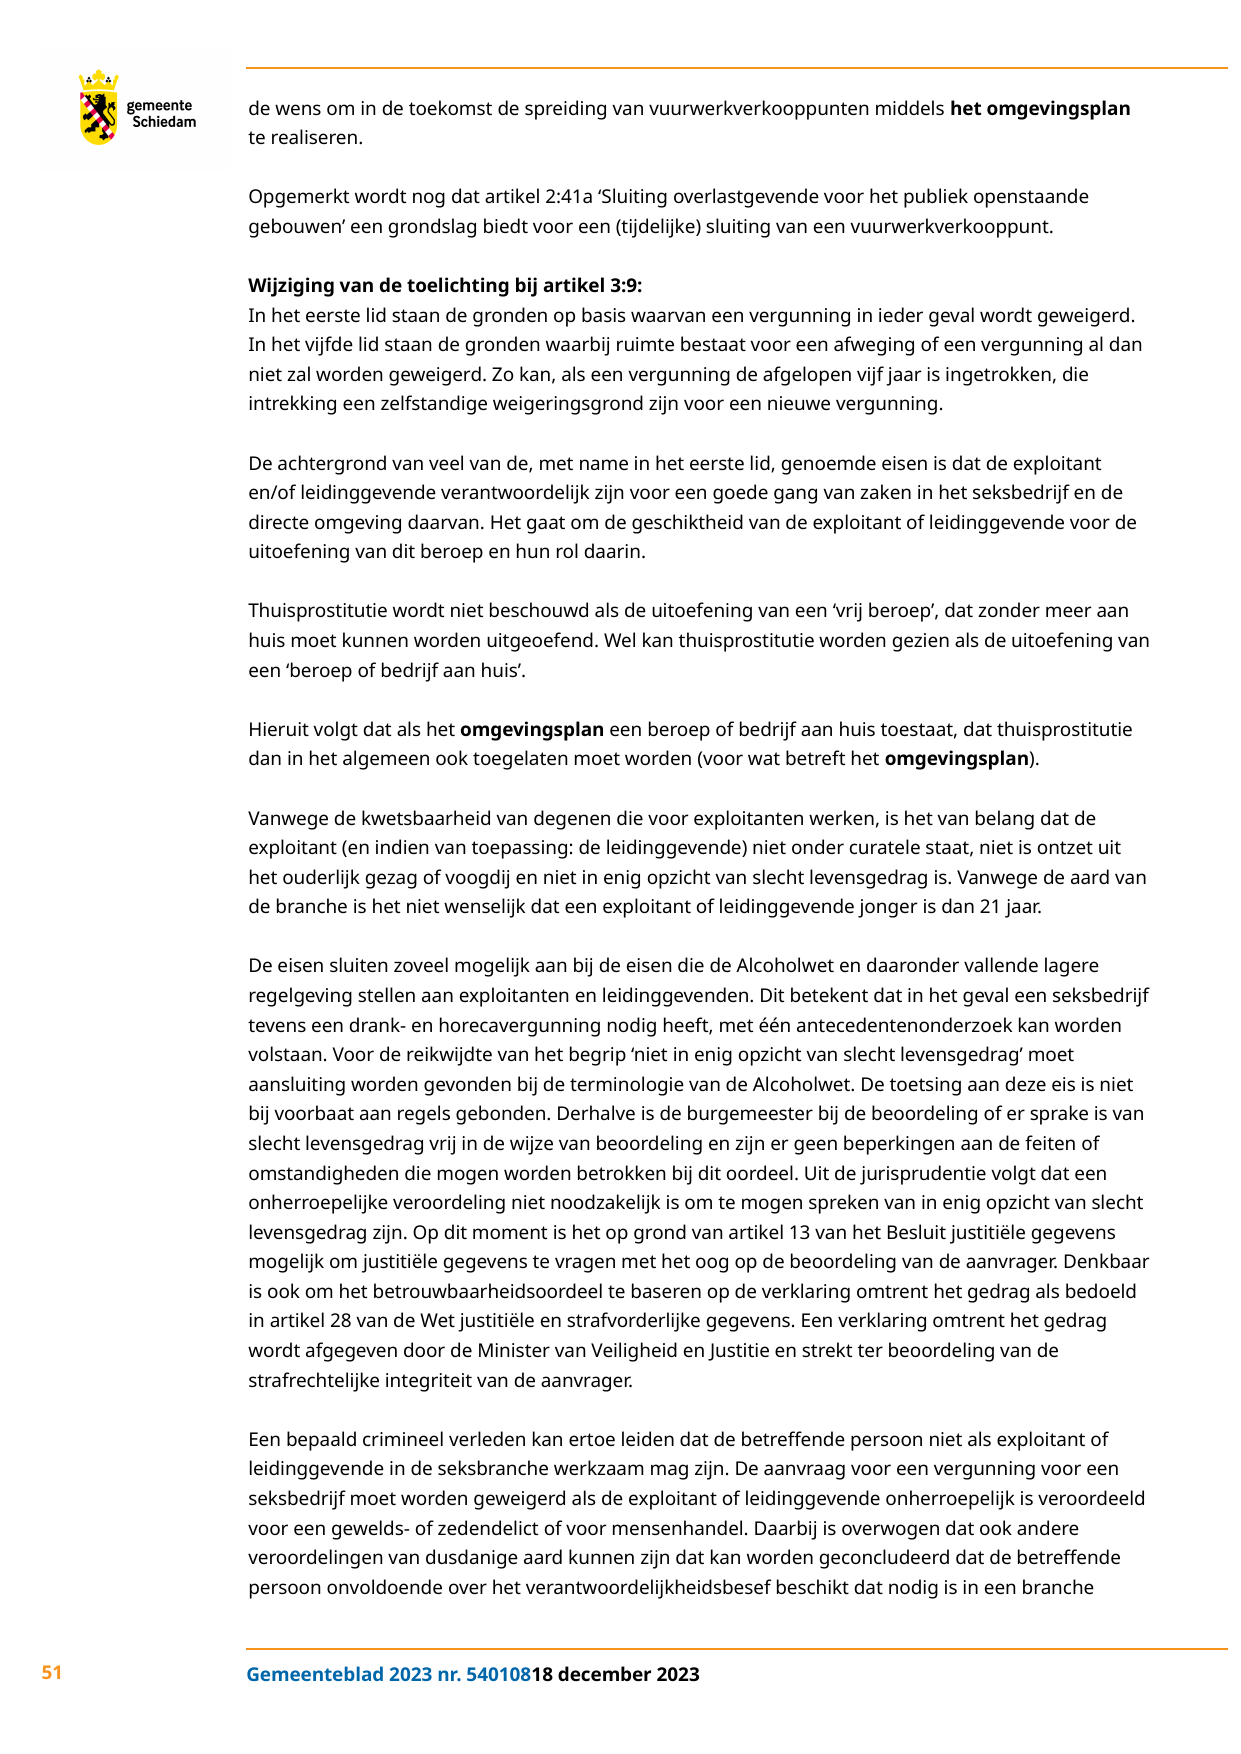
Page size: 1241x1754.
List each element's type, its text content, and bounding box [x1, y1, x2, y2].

text Wijziging van de toelichting bij artikel 3:9: [248, 272, 1152, 298]
text In het eerste lid staan de gronden op basis waarvan een vergunning in ieder geval wordt geweigerd. In het vijfde lid staan de gronden waarbij ruimte bestaat voor een afweging of een vergunning al dan niet zal worden geweigerd. Zo kan, als een vergunning de afgelopen vijf jaar is ingetrokken, die intrekking een zelfstandige weigeringsgrond zijn voor een nieuwe vergunning. [248, 302, 1152, 416]
text Thuisprostitutie wordt niet beschouwd als de uitoefening van een ‘vrij beroep’, dat zonder meer aan huis moet kunnen worden uitgeoefend. Wel kan thuisprostitutie worden gezien als de uitoefening van een ‘beroep of bedrijf aan huis’. [248, 598, 1152, 683]
text Opgemerkt wordt nog dat artikel 2:41a ‘Sluiting overlastgevende voor het publiek openstaande gebouwen’ een grondslag biedt voor een (tijdelijke) sluiting van een vuurwerkverkooppunt. [248, 183, 1152, 239]
text De eisen sluiten zoveel mogelijk aan bij de eisen die de Alcoholwet en daaronder vallende lagere regelgeving stellen aan exploitanten en leidinggevenden. Dit betekent dat in het geval een seksbedrijf tevens een drank- en horecavergunning nodig heeft, met één antecedentenonderzoek kan worden volstaan. Voor de reikwijdte van het begrip ‘niet in enig opzicht van slecht levensgedrag’ moet aansluiting worden gevonden bij de terminologie van de Alcoholwet. De toetsing aan deze eis is niet bij voorbaat aan regels gebonden. Derhalve is de burgemeester bij de beoordeling of er sprake is van slecht levensgedrag vrij in de wijze van beoordeling en zijn er geen beperkingen aan de feiten of omstandigheden die mogen worden betrokken bij dit oordeel. Uit de jurisprudentie volgt dat een onherroepelijke veroordeling niet noodzakelijk is om te mogen spreken van in enig opzicht van slecht levensgedrag zijn. Op dit moment is het op grond van artikel 13 van het Besluit justitiële gegevens mogelijk om justitiële gegevens te vragen met het oog op de beoordeling van de aanvrager. Denkbaar is ook om het betrouwbaarheidsoordeel te baseren op de verklaring omtrent het gedrag als bedoeld in artikel 28 van de Wet justitiële en strafvorderlijke gegevens. Een verklaring omtrent het gedrag wordt afgegeven door de Minister van Veiligheid en Justitie en strekt ter beoordeling van de strafrechtelijke integriteit van de aanvrager. [248, 953, 1152, 1393]
text De achtergrond van veel van de, met name in het eerste lid, genoemde eisen is dat de exploitant en/of leidinggevende verantwoordelijk zijn voor een goede gang van zaken in het seksbedrijf en de directe omgeving daarvan. Het gaat om de geschiktheid van de exploitant of leidinggevende voor de uitoefening van dit beroep en hun rol daarin. [248, 450, 1152, 564]
text Vanwege de kwetsbaarheid van degenen die voor exploitanten werken, is het van belang dat de exploitant (en indien van toepassing: de leidinggevende) niet onder curatele staat, niet is ontzet uit het ouderlijk gezag of voogdij en niet in enig opzicht van slecht levensgedrag is. Vanwege de aard van de branche is het niet wenselijk dat een exploitant of leidinggevende jonger is dan 21 jaar. [248, 805, 1152, 919]
picture [41, 47, 231, 172]
text Een bepaald crimineel verleden kan ertoe leiden dat de betreffende persoon niet als exploitant of leidinggevende in de seksbranche werkzaam mag zijn. De aanvraag voor een vergunning voor een seksbedrijf moet worden geweigerd als de exploitant of leidinggevende onherroepelijk is veroordeeld voor een gewelds- of zedendelict of voor mensenhandel. Daarbij is overwogen dat ook andere veroordelingen van dusdanige aard kunnen zijn dat kan worden geconcludeerd dat de betreffende persoon onvoldoende over het verantwoordelijkheidsbesef beschikt dat nodig is in een branche [248, 1426, 1152, 1600]
text de wens om in de toekomst de spreiding van vuurwerkverkooppunten middels het omgevingsplan te realiseren. [248, 95, 1152, 150]
text Hieruit volgt dat als het omgevingsplan een beroep of bedrijf aan huis toestaat, dat thuisprostitutie dan in het algemeen ook toegelaten moet worden (voor wat betreft het omgevingsplan). [248, 716, 1152, 771]
